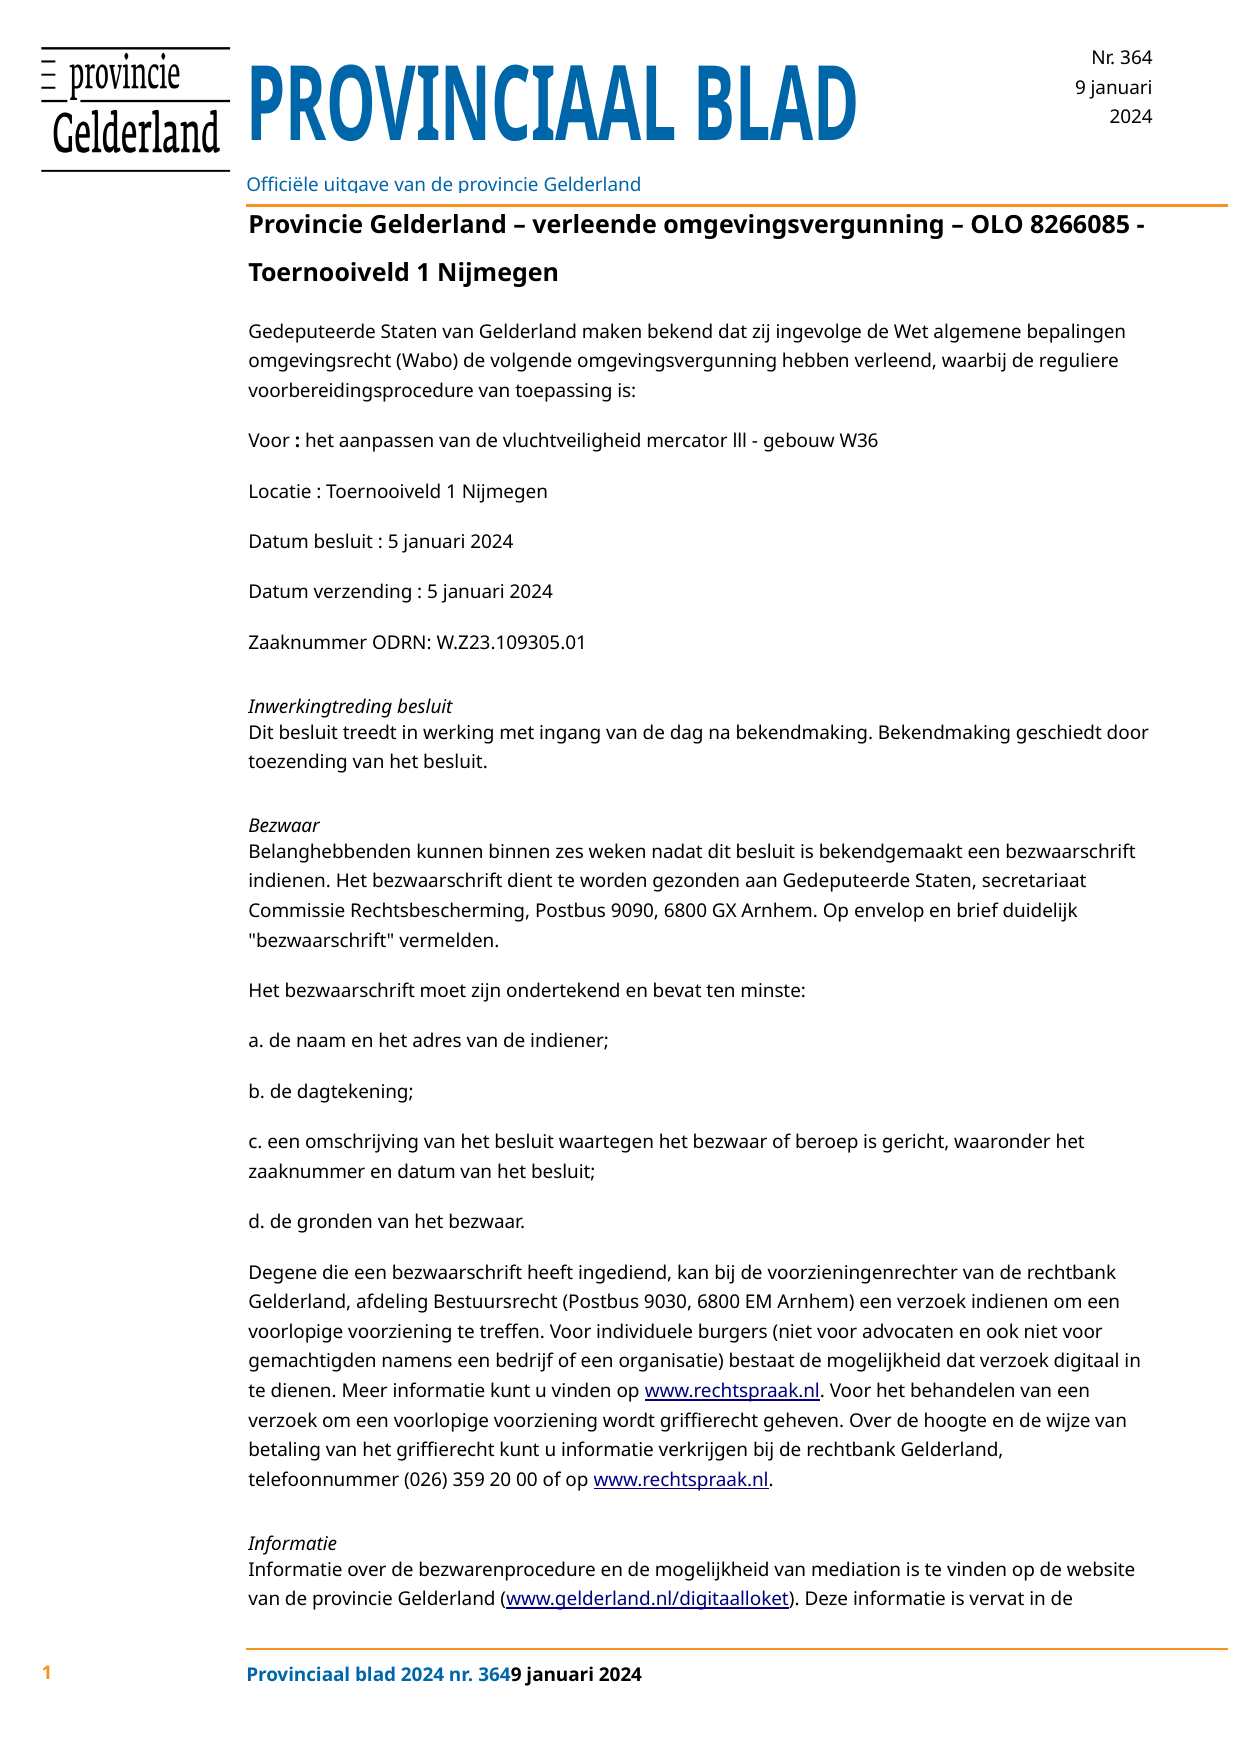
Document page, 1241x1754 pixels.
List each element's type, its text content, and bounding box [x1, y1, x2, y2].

text Locatie : Toernooiveld 1 Nijmegen [248, 478, 1152, 504]
picture [41, 47, 231, 172]
text Degene die een bezwaarschrift heeft ingediend, kan bij de voorzieningenrechter van de rechtbank Gelderland, afdeling Bestuursrecht (Postbus 9030, 6800 EM Arnhem) een verzoek indienen om een voorlopige voorziening te treffen. Voor individuele burgers (niet voor advocaten en ook niet voor gemachtigden namens een bedrijf of een organisatie) bestaat de mogelijkheid dat verzoek digitaal in te dienen. Meer informatie kunt u vinden op www.rechtspraak.nl. Voor het behandelen van een verzoek om een voorlopige voorziening wordt griffierecht geheven. Over de hoogte en de wijze van betaling van het griffierecht kunt u informatie verkrijgen bij de rechtbank Gelderland, telefoonnummer (026) 359 20 00 of op www.rechtspraak.nl. [248, 1259, 1152, 1492]
text Gedeputeerde Staten van Gelderland maken bekend dat zij ingevolge de Wet algemene bepalingen omgevingsrecht (Wabo) de volgende omgevingsvergunning hebben verleend, waarbij de reguliere voorbereidingsprocedure van toepassing is: [248, 318, 1152, 403]
text Belanghebbenden kunnen binnen zes weken nadat dit besluit is bekendgemaakt een bezwaarschrift indienen. Het bezwaarschrift dient te worden gezonden aan Gedeputeerde Staten, secretariaat Commissie Rechtsbescherming, Postbus 9090, 6800 GX Arnhem. Op envelop en brief duidelijk "bezwaarschrift" vermelden. [248, 838, 1152, 953]
text Datum verzending : 5 januari 2024 [248, 579, 1152, 604]
text a. de naam en het adres van de indiener; [248, 1028, 1152, 1053]
text Het bezwaarschrift moet zijn ondertekend en bevat ten minste: [248, 977, 1152, 1003]
text Dit besluit treedt in werking met ingang van de dag na bekendmaking. Bekendmaking geschiedt door toezending van het besluit. [248, 719, 1152, 774]
text Inwerkingtreding besluit [248, 693, 1152, 719]
text c. een omschrijving van het besluit waartegen het bezwaar of beroep is gericht, waaronder het zaaknummer en datum van het besluit; [248, 1128, 1152, 1184]
text Informatie [248, 1530, 1152, 1556]
text Voor : het aanpassen van de vluchtveiligheid mercator lll - gebouw W36 [248, 427, 1152, 453]
text d. de gronden van het bezwaar. [248, 1208, 1152, 1234]
text Provincie Gelderland – verleende omgevingsvergunning – OLO 8266085 - Toernooiveld 1 Nijmegen [248, 207, 1152, 288]
text Datum besluit : 5 januari 2024 [248, 528, 1152, 554]
text Informatie over de bezwarenprocedure en de mogelijkheid van mediation is te vinden op de website van de provincie Gelderland (www.gelderland.nl/digitaalloket). Deze informatie is vervat in de [248, 1556, 1152, 1611]
text Zaaknummer ODRN: W.Z23.109305.01 [248, 629, 1152, 655]
text b. de dagtekening; [248, 1078, 1152, 1104]
text Bezwaar [248, 812, 1152, 838]
